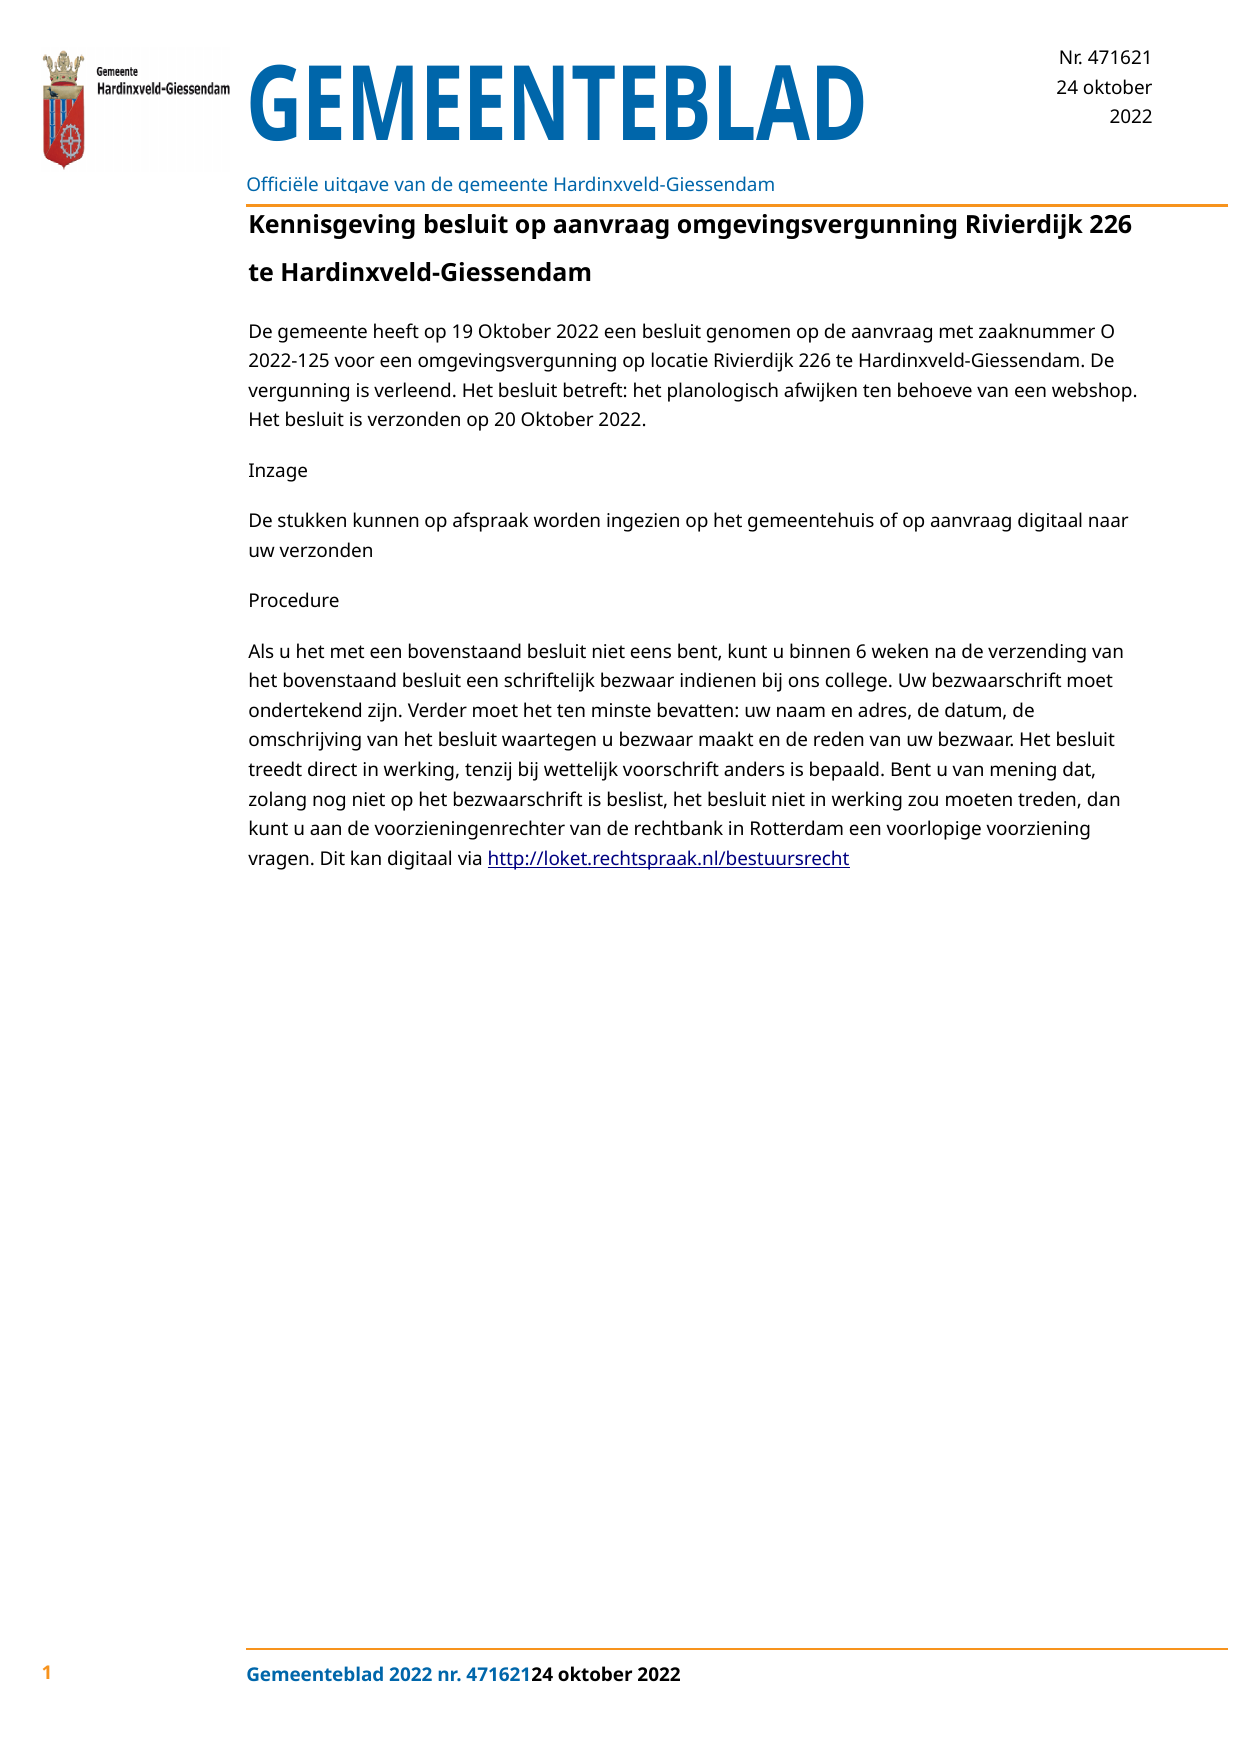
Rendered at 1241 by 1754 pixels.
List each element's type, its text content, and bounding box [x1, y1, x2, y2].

text Inzage [248, 457, 1152, 483]
text De gemeente heeft op 19 Oktober 2022 een besluit genomen op de aanvraag met zaaknummer O 2022-125 voor een omgevingsvergunning op locatie Rivierdijk 226 te Hardinxveld-Giessendam. De vergunning is verleend. Het besluit betreft: het planologisch afwijken ten behoeve van een webshop. Het besluit is verzonden op 20 Oktober 2022. [248, 318, 1152, 432]
text Als u het met een bovenstaand besluit niet eens bent, kunt u binnen 6 weken na de verzending van het bovenstaand besluit een schriftelijk bezwaar indienen bij ons college. Uw bezwaarschrift moet ondertekend zijn. Verder moet het ten minste bevatten: uw naam en adres, de datum, de omschrijving van het besluit waartegen u bezwaar maakt en de reden van uw bezwaar. Het besluit treedt direct in werking, tenzij bij wettelijk voorschrift anders is bepaald. Bent u van mening dat, zolang nog niet op het bezwaarschrift is beslist, het besluit niet in werking zou moeten treden, dan kunt u aan de voorzieningenrechter van de rechtbank in Rotterdam een voorlopige voorziening vragen. Dit kan digitaal via http://loket.rechtspraak.nl/bestuursrecht [248, 638, 1152, 871]
picture [41, 47, 231, 172]
text De stukken kunnen op afspraak worden ingezien op het gemeentehuis of op aanvraag digitaal naar uw verzonden [248, 507, 1152, 563]
text Procedure [248, 587, 1152, 613]
text Kennisgeving besluit op aanvraag omgevingsvergunning Rivierdijk 226 te Hardinxveld-Giessendam [248, 207, 1152, 288]
